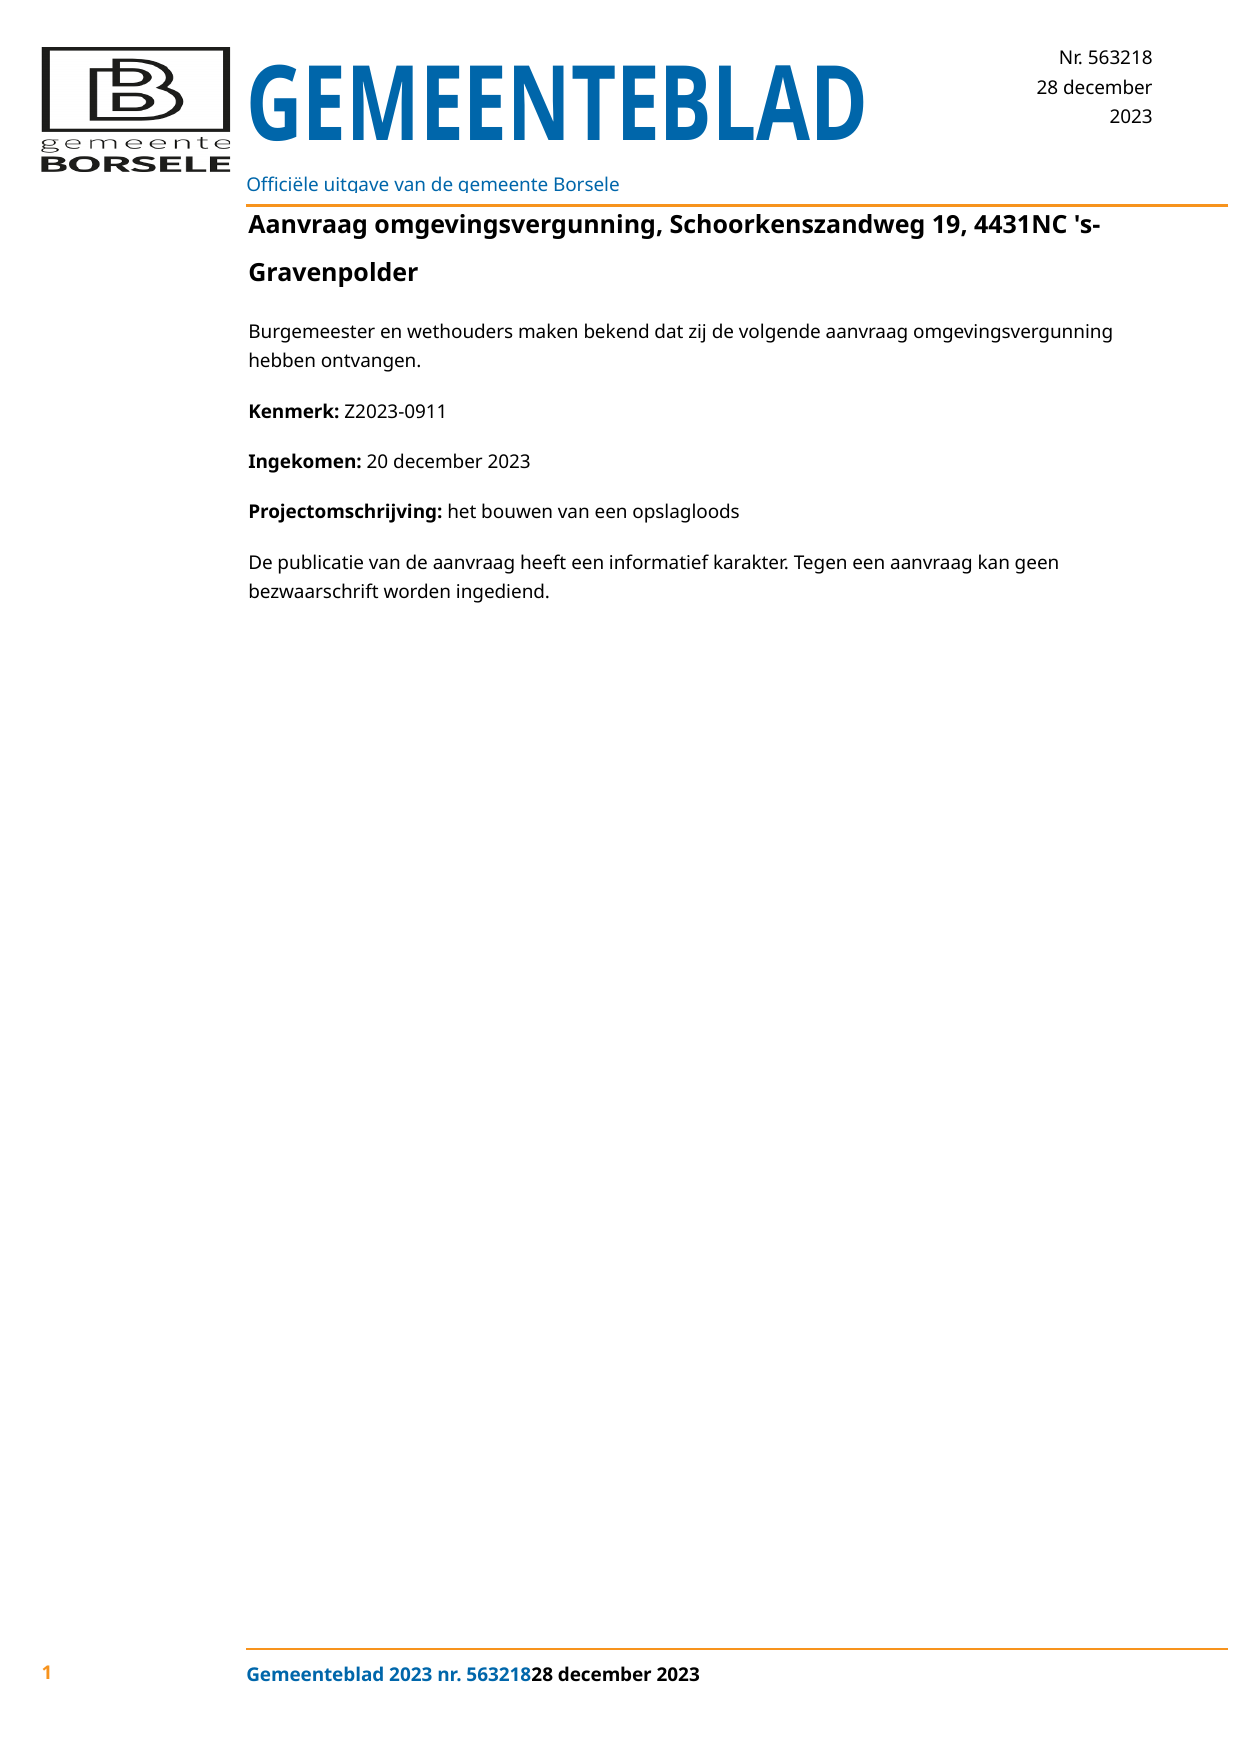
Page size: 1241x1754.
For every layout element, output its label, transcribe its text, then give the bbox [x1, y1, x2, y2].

text Aanvraag omgevingsvergunning, Schoorkenszandweg 19, 4431NC 's-Gravenpolder [248, 207, 1152, 288]
picture [41, 47, 231, 172]
text Kenmerk: Z2023-0911 [248, 398, 1152, 424]
text De publicatie van de aanvraag heeft een informatief karakter. Tegen een aanvraag kan geen bezwaarschrift worden ingediend. [248, 549, 1152, 604]
text Projectomschrijving: het bouwen van een opslagloods [248, 499, 1152, 524]
text Burgemeester en wethouders maken bekend dat zij de volgende aanvraag omgevingsvergunning hebben ontvangen. [248, 318, 1152, 373]
text Ingekomen: 20 december 2023 [248, 448, 1152, 474]
